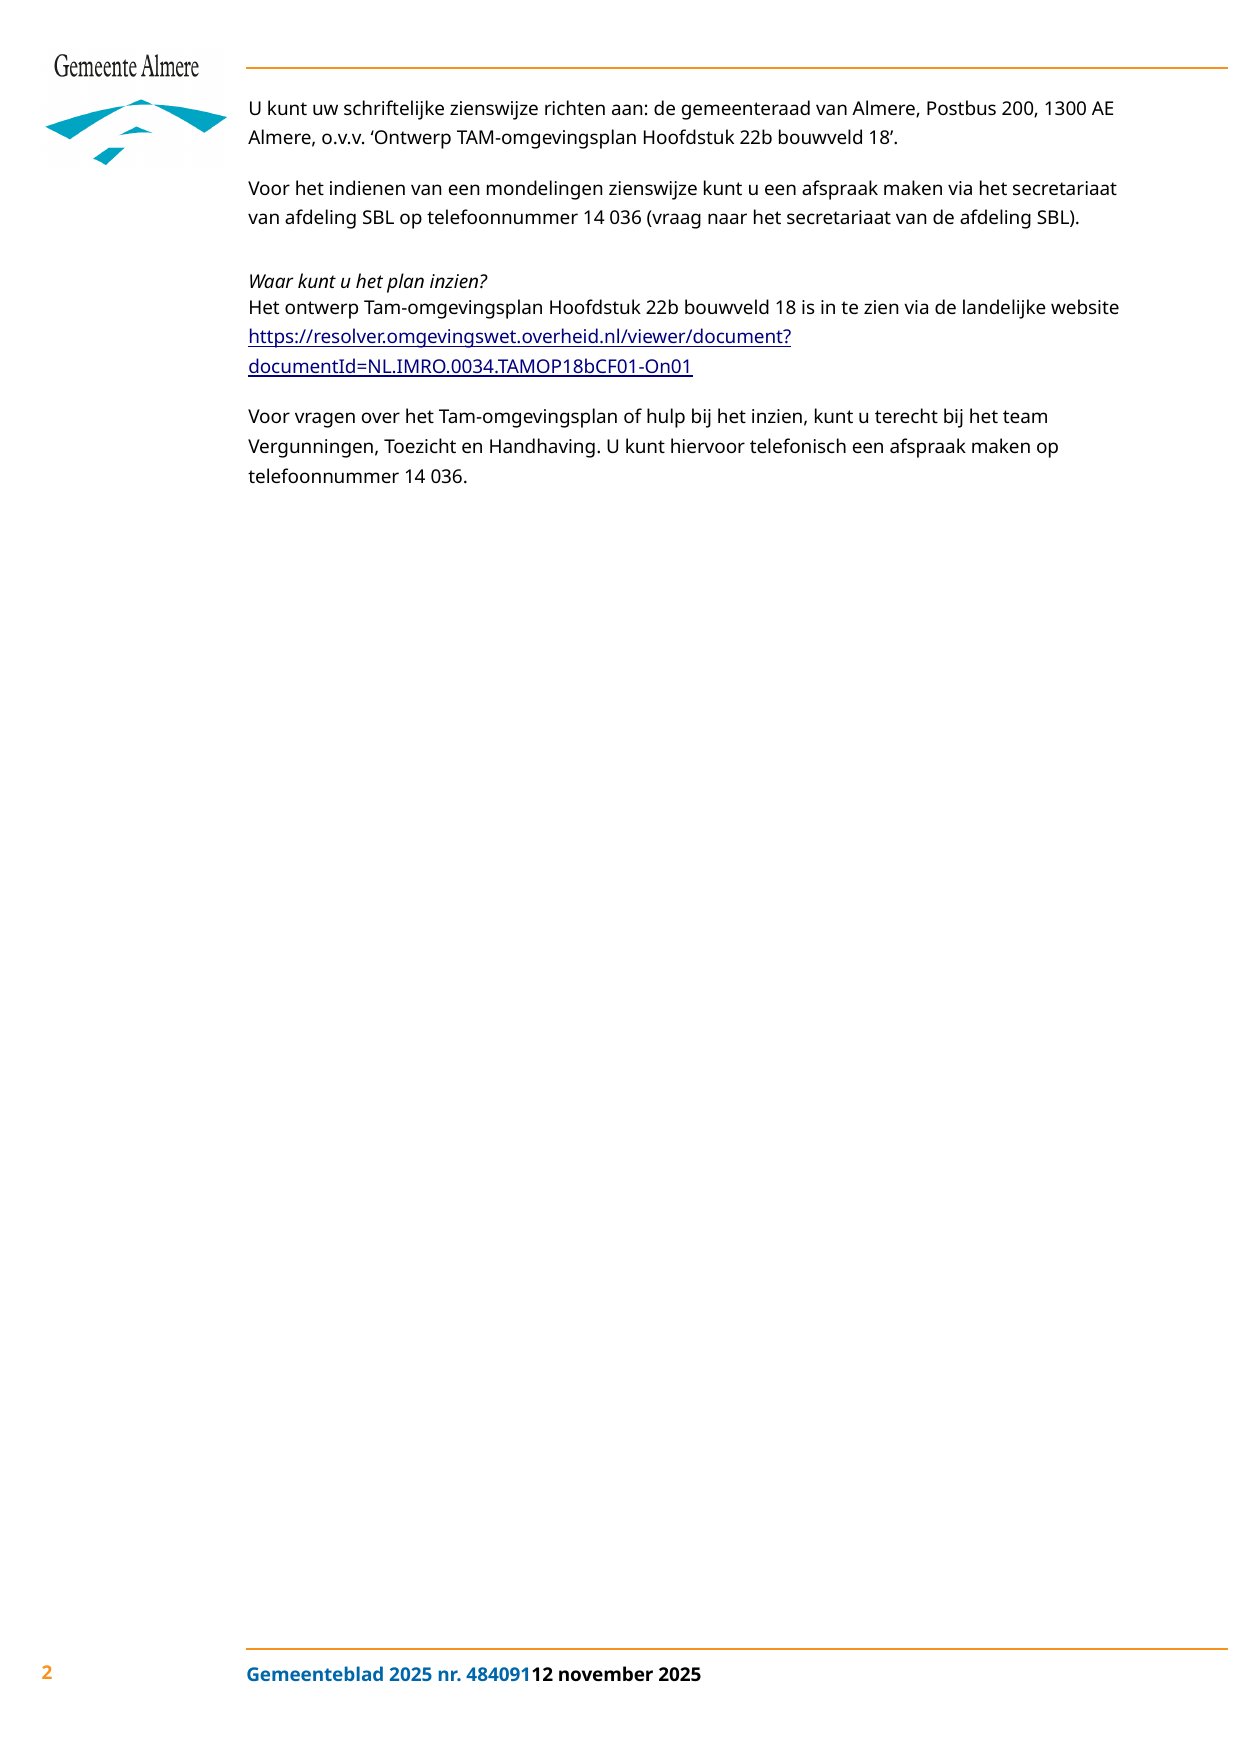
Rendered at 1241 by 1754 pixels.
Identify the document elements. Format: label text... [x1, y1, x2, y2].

picture [41, 47, 231, 172]
text U kunt uw schriftelijke zienswijze richten aan: de gemeenteraad van Almere, Postbus 200, 1300 AE Almere, o.v.v. ‘Ontwerp TAM-omgevingsplan Hoofdstuk 22b bouwveld 18’. [248, 95, 1152, 150]
text Het ontwerp Tam-omgevingsplan Hoofdstuk 22b bouwveld 18 is in te zien via de landelijke website https://resolver.omgevingswet.overheid.nl/viewer/document?documentId=NL.IMRO.0034.TAMOP18bCF01-On01 [248, 294, 1152, 379]
text Waar kunt u het plan inzien? [248, 268, 1152, 294]
text Voor het indienen van een mondelingen zienswijze kunt u een afspraak maken via het secretariaat van afdeling SBL op telefoonnummer 14 036 (vraag naar het secretariaat van de afdeling SBL). [248, 175, 1152, 230]
text Voor vragen over het Tam-omgevingsplan of hulp bij het inzien, kunt u terecht bij het team Vergunningen, Toezicht en Handhaving. U kunt hiervoor telefonisch een afspraak maken op telefoonnummer 14 036. [248, 404, 1152, 488]
